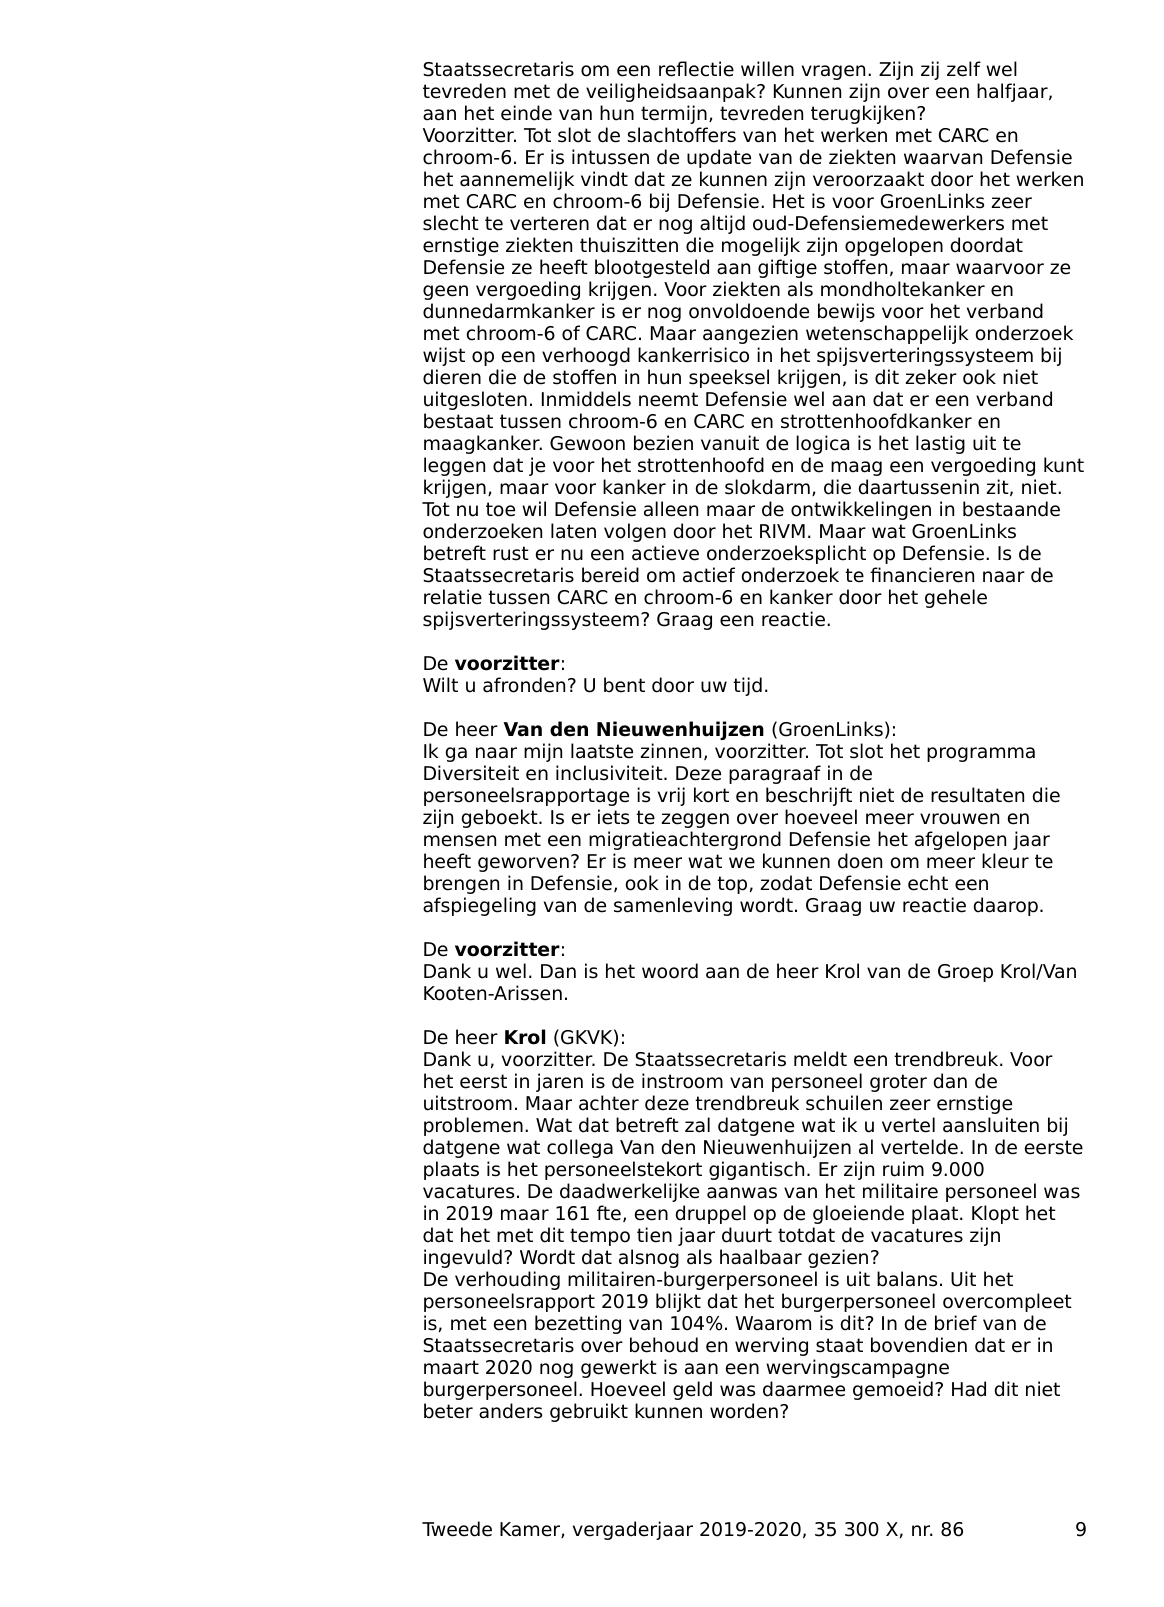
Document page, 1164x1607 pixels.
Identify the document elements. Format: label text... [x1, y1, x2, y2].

text Dank u, voorzitter. De Staatssecretaris meldt een trendbreuk. Voor het eerst in jaren is de instroom van personeel groter dan de uitstroom. Maar achter deze trendbreuk schuilen zeer ernstige problemen. Wat dat betreft zal datgene wat ik u vertel aansluiten bij datgene wat collega Van den Nieuwenhuijzen al vertelde. In de eerste plaats is het personeelstekort gigantisch. Er zijn ruim 9.000 vacatures. De daadwerkelijke aanwas van het militaire personeel was in 2019 maar 161 fte, een druppel op de gloeiende plaat. Klopt het dat het met dit tempo tien jaar duurt totdat de vacatures zijn ingevuld? Wordt dat alsnog als haalbaar gezien? [422, 1049, 1087, 1269]
text Dank u wel. Dan is het woord aan de heer Krol van de Groep Krol/Van Kooten-Arissen. [422, 961, 1087, 1005]
text De verhouding militairen-burgerpersoneel is uit balans. Uit het personeelsrapport 2019 blijkt dat het burgerpersoneel overcompleet is, met een bezetting van 104%. Waarom is dit? In de brief van de Staatssecretaris over behoud en werving staat bovendien dat er in maart 2020 nog gewerkt is aan een wervingscampagne burgerpersoneel. Hoeveel geld was daarmee gemoeid? Had dit niet beter anders gebruikt kunnen worden? [422, 1269, 1087, 1423]
text Wilt u afronden? U bent door uw tijd. [422, 675, 1087, 697]
text Voorzitter. Tot slot de slachtoffers van het werken met CARC en chroom-6. Er is intussen de update van de ziekten waarvan Defensie het aannemelijk vindt dat ze kunnen zijn veroorzaakt door het werken met CARC en chroom-6 bij Defensie. Het is voor GroenLinks zeer slecht te verteren dat er nog altijd oud-Defensiemedewerkers met ernstige ziekten thuiszitten die mogelijk zijn opgelopen doordat Defensie ze heeft blootgesteld aan giftige stoffen, maar waarvoor ze geen vergoeding krijgen. Voor ziekten als mondholtekanker en dunnedarmkanker is er nog onvoldoende bewijs voor het verband met chroom-6 of CARC. Maar aangezien wetenschappelijk onderzoek wijst op een verhoogd kankerrisico in het spijsverteringssysteem bij dieren die de stoffen in hun speeksel krijgen, is dit zeker ook niet uitgesloten. Inmiddels neemt Defensie wel aan dat er een verband bestaat tussen chroom-6 en CARC en strottenhoofdkanker en maagkanker. Gewoon bezien vanuit de logica is het lastig uit te leggen dat je voor het strottenhoofd en de maag een vergoeding kunt krijgen, maar voor kanker in de slokdarm, die daartussenin zit, niet. Tot nu toe wil Defensie alleen maar de ontwikkelingen in bestaande onderzoeken laten volgen door het RIVM. Maar wat GroenLinks betreft rust er nu een actieve onderzoeksplicht op Defensie. Is de Staatssecretaris bereid om actief onderzoek te financieren naar de relatie tussen CARC en chroom-6 en kanker door het gehele spijsverteringssysteem? Graag een reactie. [422, 125, 1087, 631]
text De heer Van den Nieuwenhuijzen (GroenLinks): [422, 719, 1087, 741]
text Ik ga naar mijn laatste zinnen, voorzitter. Tot slot het programma Diversiteit en inclusiviteit. Deze paragraaf in de personeelsrapportage is vrij kort en beschrijft niet de resultaten die zijn geboekt. Is er iets te zeggen over hoeveel meer vrouwen en mensen met een migratieachtergrond Defensie het afgelopen jaar heeft geworven? Er is meer wat we kunnen doen om meer kleur te brengen in Defensie, ook in de top, zodat Defensie echt een afspiegeling van de samenleving wordt. Graag uw reactie daarop. [422, 741, 1087, 917]
text De heer Krol (GKVK): [422, 1027, 1087, 1049]
text De voorzitter: [422, 653, 1087, 675]
text De voorzitter: [422, 939, 1087, 961]
text Staatssecretaris om een reflectie willen vragen. Zijn zij zelf wel tevreden met de veiligheidsaanpak? Kunnen zijn over een halfjaar, aan het einde van hun termijn, tevreden terugkijken? [422, 59, 1087, 125]
